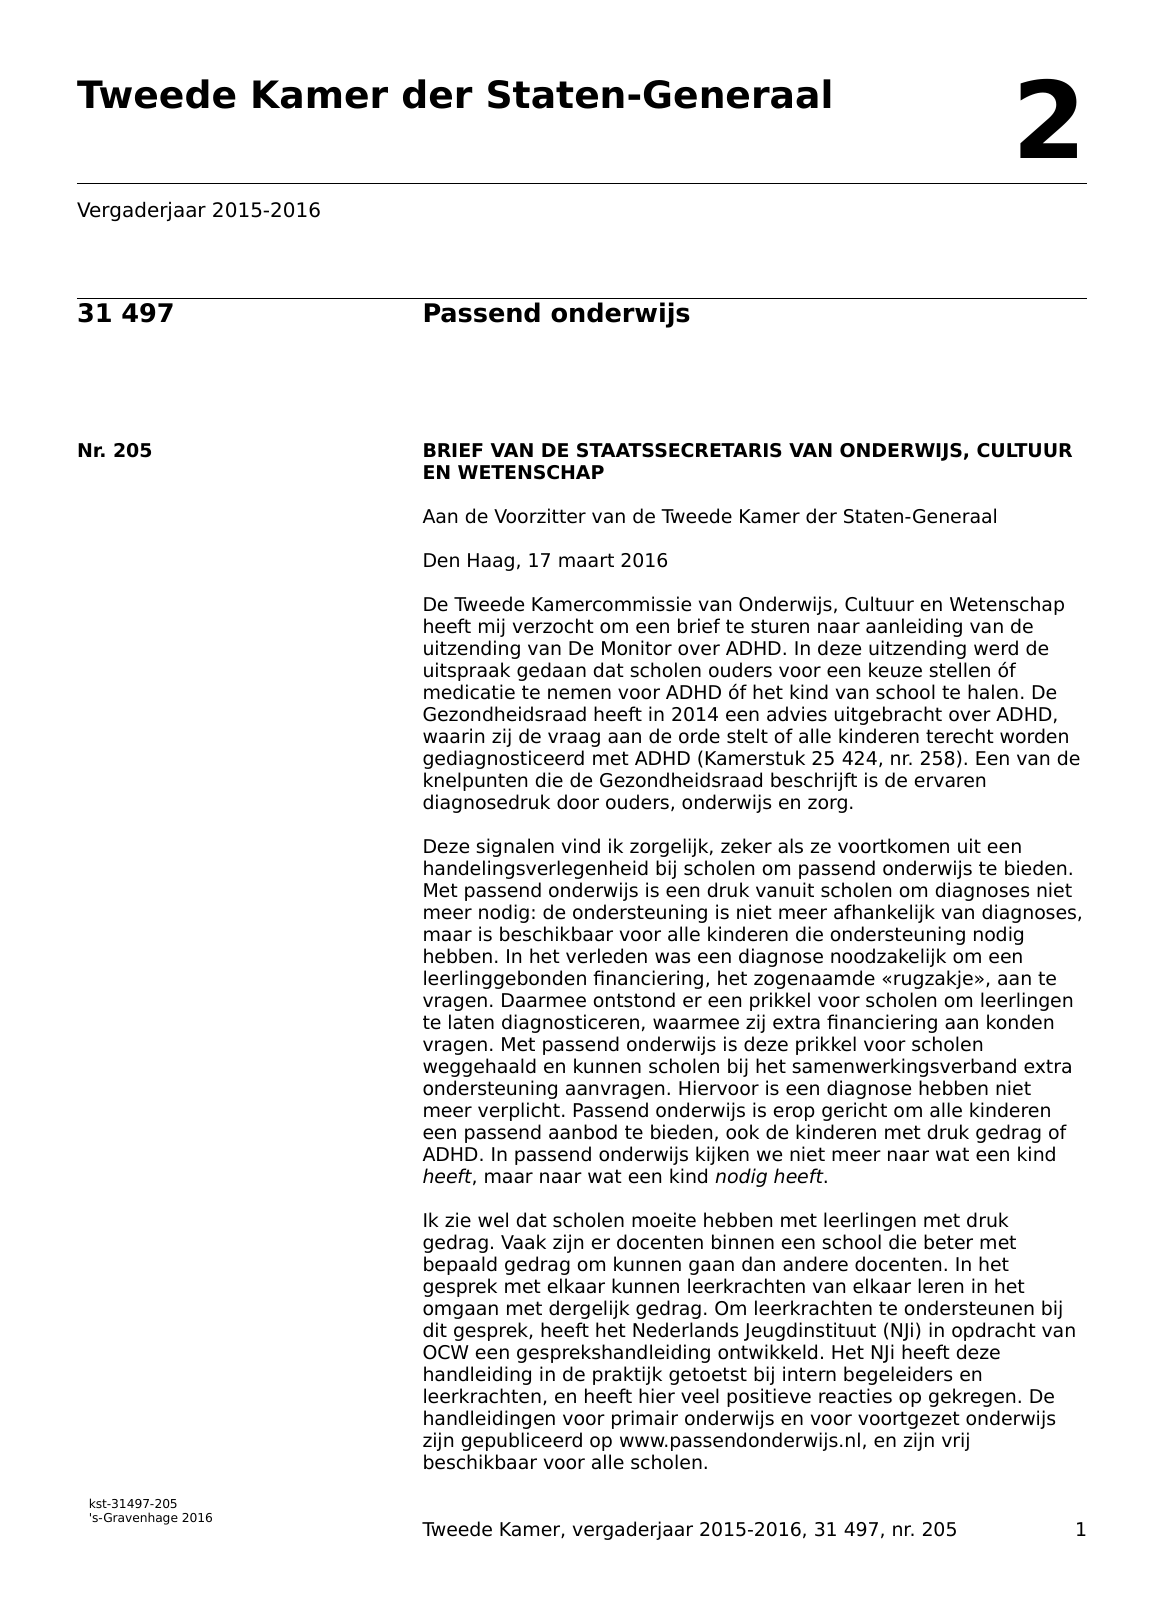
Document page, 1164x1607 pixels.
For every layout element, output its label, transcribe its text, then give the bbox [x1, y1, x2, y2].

text Den Haag, 17 maart 2016 [422, 550, 1087, 572]
table_header Tweede Kamer der Staten-Generaal [77, 59, 886, 183]
text Ik zie wel dat scholen moeite hebben met leerlingen met druk gedrag. Vaak zijn er docenten binnen een school die beter met bepaald gedrag om kunnen gaan dan andere docenten. In het gesprek met elkaar kunnen leerkrachten van elkaar leren in het omgaan met dergelijk gedrag. Om leerkrachten te ondersteunen bij dit gesprek, heeft het Nederlands Jeugdinstituut (NJi) in opdracht van OCW een gesprekshandleiding ontwikkeld. Het NJi heeft deze handleiding in de praktijk getoetst bij intern begeleiders en leerkrachten, en heeft hier veel positieve reacties op gekregen. De handleidingen voor primair onderwijs en voor voortgezet onderwijs zijn gepubliceerd op www.passendonderwijs.nl, en zijn vrij beschikbaar voor alle scholen. [422, 1210, 1087, 1474]
text kst-31497-205 [88, 1497, 323, 1511]
table_header 2 [886, 59, 1087, 183]
text Deze signalen vind ik zorgelijk, zeker als ze voortkomen uit een handelingsverlegenheid bij scholen om passend onderwijs te bieden. Met passend onderwijs is een druk vanuit scholen om diagnoses niet meer nodig: de ondersteuning is niet meer afhankelijk van diagnoses, maar is beschikbaar voor alle kinderen die ondersteuning nodig hebben. In het verleden was een diagnose noodzakelijk om een leerlinggebonden financiering, het zogenaamde «rugzakje», aan te vragen. Daarmee ontstond er een prikkel voor scholen om leerlingen te laten diagnosticeren, waarmee zij extra financiering aan konden vragen. Met passend onderwijs is deze prikkel voor scholen weggehaald en kunnen scholen bij het samenwerkingsverband extra ondersteuning aanvragen. Hiervoor is een diagnose hebben niet meer verplicht. Passend onderwijs is erop gericht om alle kinderen een passend aanbod te bieden, ook de kinderen met druk gedrag of ADHD. In passend onderwijs kijken we niet meer naar wat een kind heeft, maar naar wat een kind nodig heeft. [422, 836, 1087, 1188]
subtitle Nr. 205 BRIEF VAN DE STAATSSECRETARIS VAN ONDERWIJS, CULTUUR EN WETENSCHAP [77, 440, 1087, 484]
text De Tweede Kamercommissie van Onderwijs, Cultuur en Wetenschap heeft mij verzocht om een brief te sturen naar aanleiding van de uitzending van De Monitor over ADHD. In deze uitzending werd de uitspraak gedaan dat scholen ouders voor een keuze stellen óf medicatie te nemen voor ADHD óf het kind van school te halen. De Gezondheidsraad heeft in 2014 een advies uitgebracht over ADHD, waarin zij de vraag aan de orde stelt of alle kinderen terecht worden gediagnosticeerd met ADHD (Kamerstuk 25 424, nr. 258). Een van de knelpunten die de Gezondheidsraad beschrijft is de ervaren diagnosedruk door ouders, onderwijs en zorg. [422, 594, 1087, 814]
text 's-Gravenhage 2016 [88, 1511, 323, 1525]
table_cell Vergaderjaar 2015-2016 [77, 184, 1087, 298]
text Aan de Voorzitter van de Tweede Kamer der Staten-Generaal [422, 506, 1087, 528]
subtitle 31 497 Passend onderwijs [77, 299, 1087, 329]
